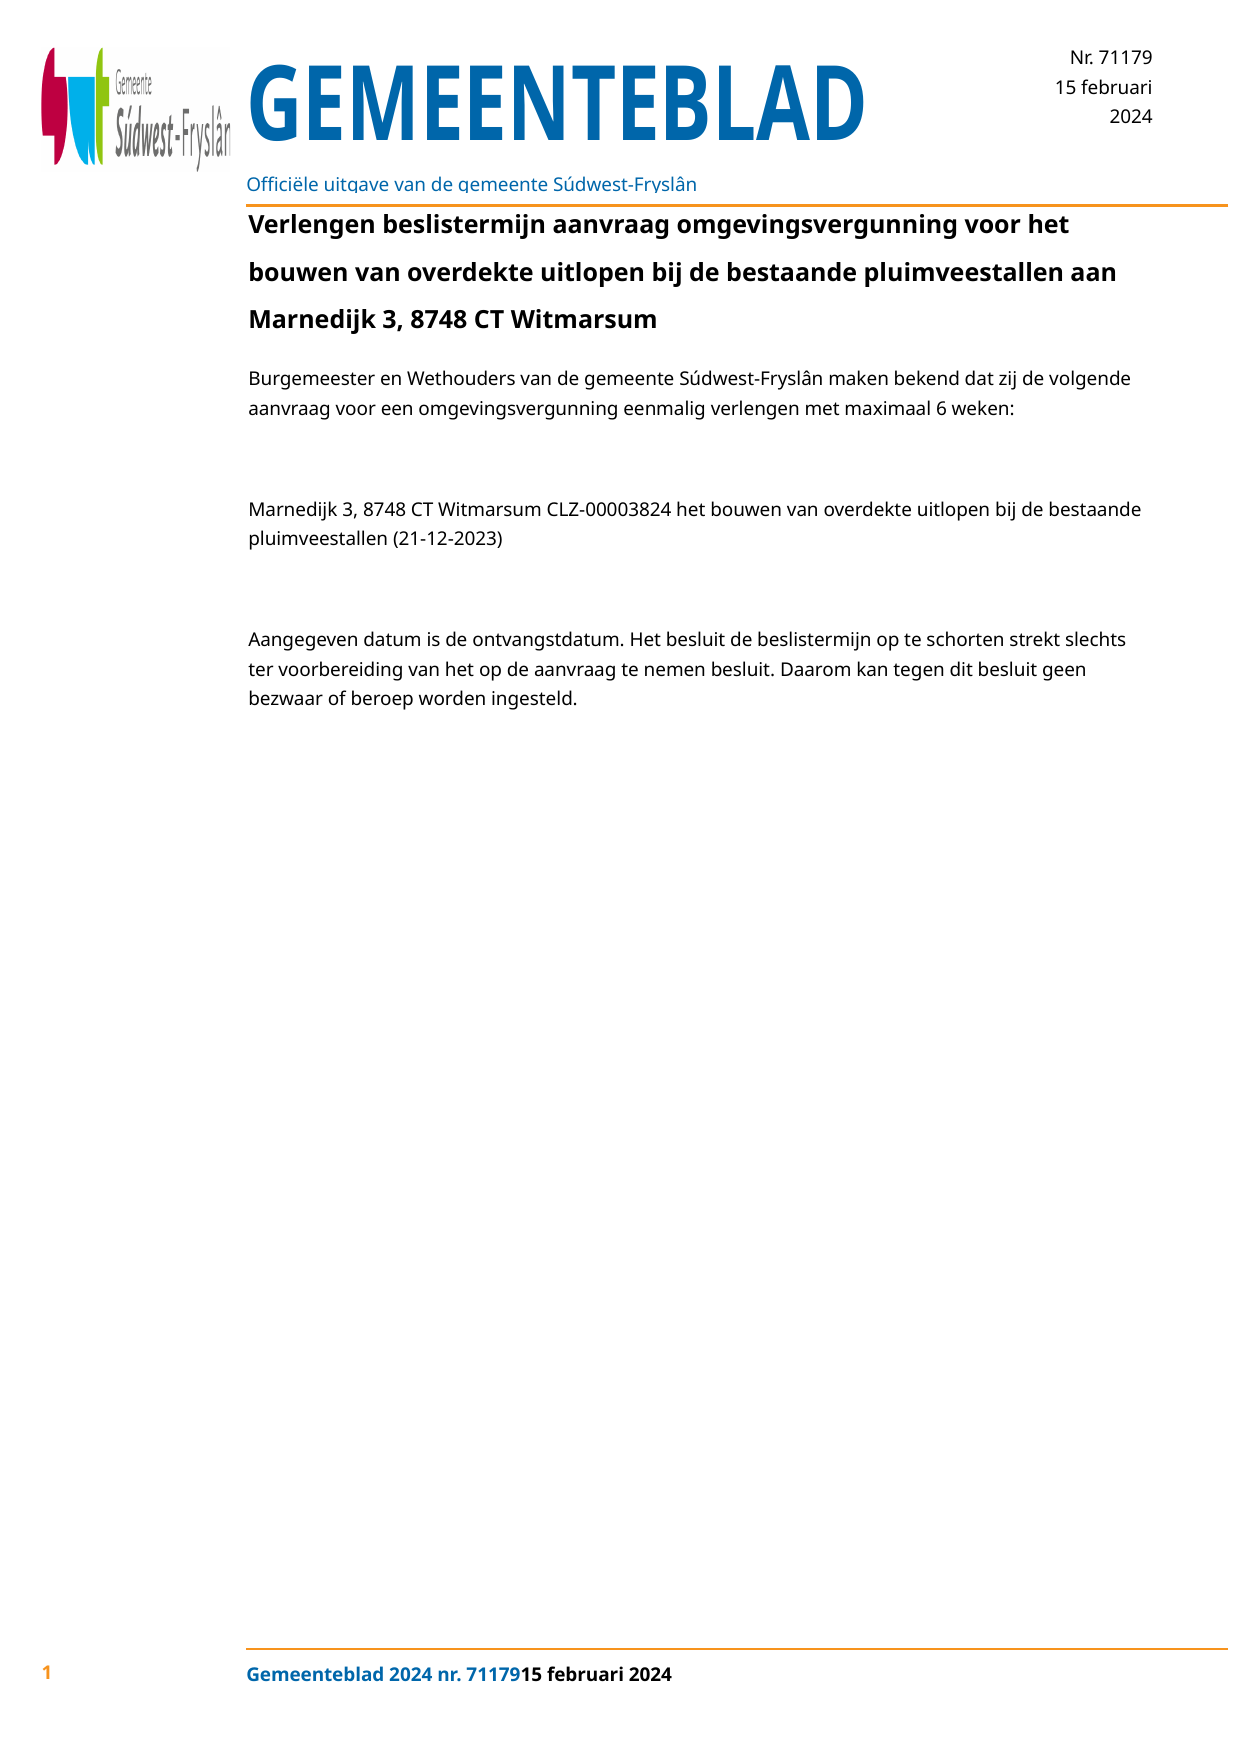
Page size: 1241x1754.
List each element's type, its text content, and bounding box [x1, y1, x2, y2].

text Aangegeven datum is de ontvangstdatum. Het besluit de beslistermijn op te schorten strekt slechts ter voorbereiding van het op de aanvraag te nemen besluit. Daarom kan tegen dit besluit geen bezwaar of beroep worden ingesteld. [248, 626, 1152, 711]
text Burgemeester en Wethouders van de gemeente Súdwest-Fryslân maken bekend dat zij de volgende aanvraag voor een omgevingsvergunning eenmalig verlengen met maximaal 6 weken: [248, 366, 1152, 421]
text Marnedijk 3, 8748 CT Witmarsum CLZ-00003824 het bouwen van overdekte uitlopen bij de bestaande pluimveestallen (21-12-2023) [248, 496, 1152, 551]
picture [41, 47, 231, 172]
text Verlengen beslistermijn aanvraag omgevingsvergunning voor het bouwen van overdekte uitlopen bij de bestaande pluimveestallen aan Marnedijk 3, 8748 CT Witmarsum [248, 207, 1152, 336]
